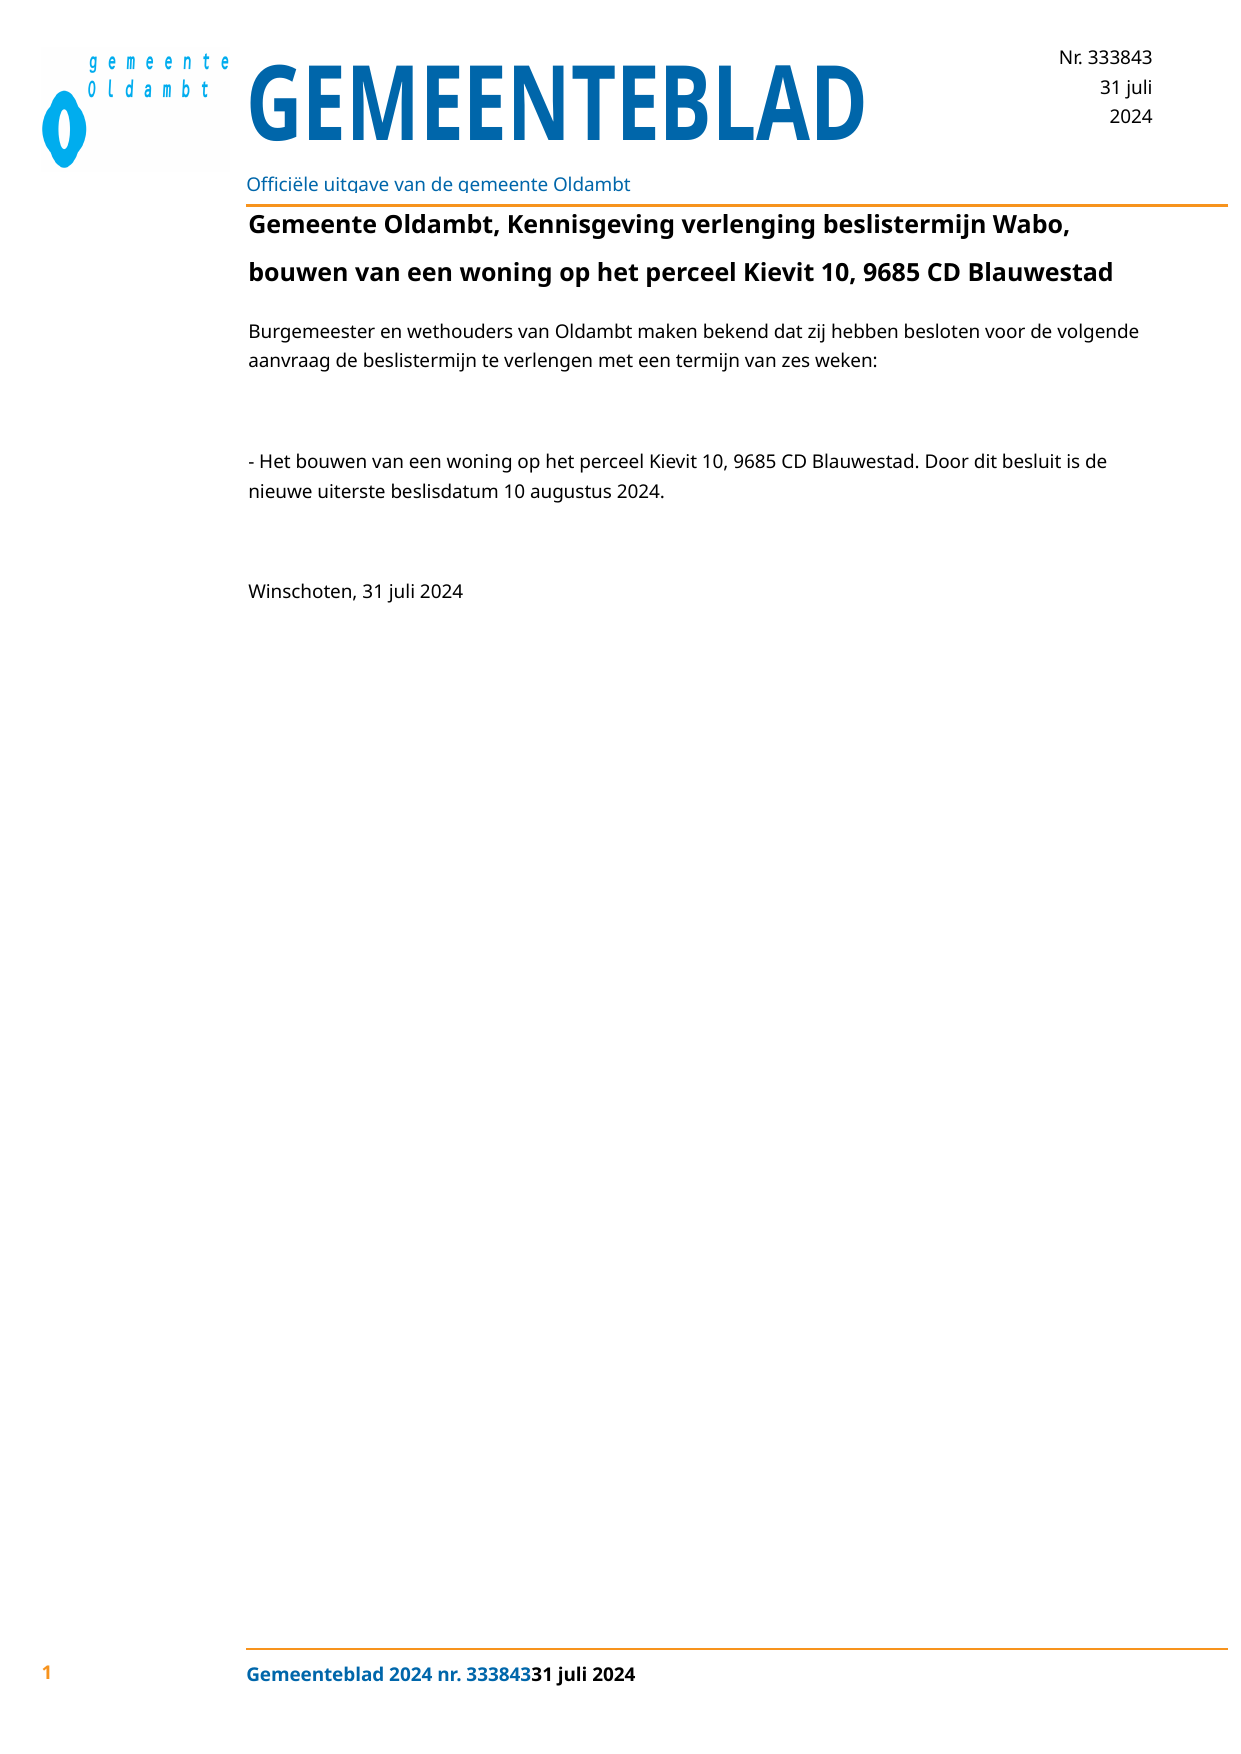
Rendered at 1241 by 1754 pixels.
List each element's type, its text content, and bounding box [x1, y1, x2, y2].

text Gemeente Oldambt, Kennisgeving verlenging beslistermijn Wabo, bouwen van een woning op het perceel Kievit 10, 9685 CD Blauwestad [248, 207, 1152, 288]
picture [41, 47, 231, 172]
text Burgemeester en wethouders van Oldambt maken bekend dat zij hebben besloten voor de volgende aanvraag de beslistermijn te verlengen met een termijn van zes weken: [248, 318, 1152, 373]
text Winschoten, 31 juli 2024 [248, 579, 1152, 604]
text - Het bouwen van een woning op het perceel Kievit 10, 9685 CD Blauwestad. Door dit besluit is de nieuwe uiterste beslisdatum 10 augustus 2024. [248, 448, 1152, 504]
